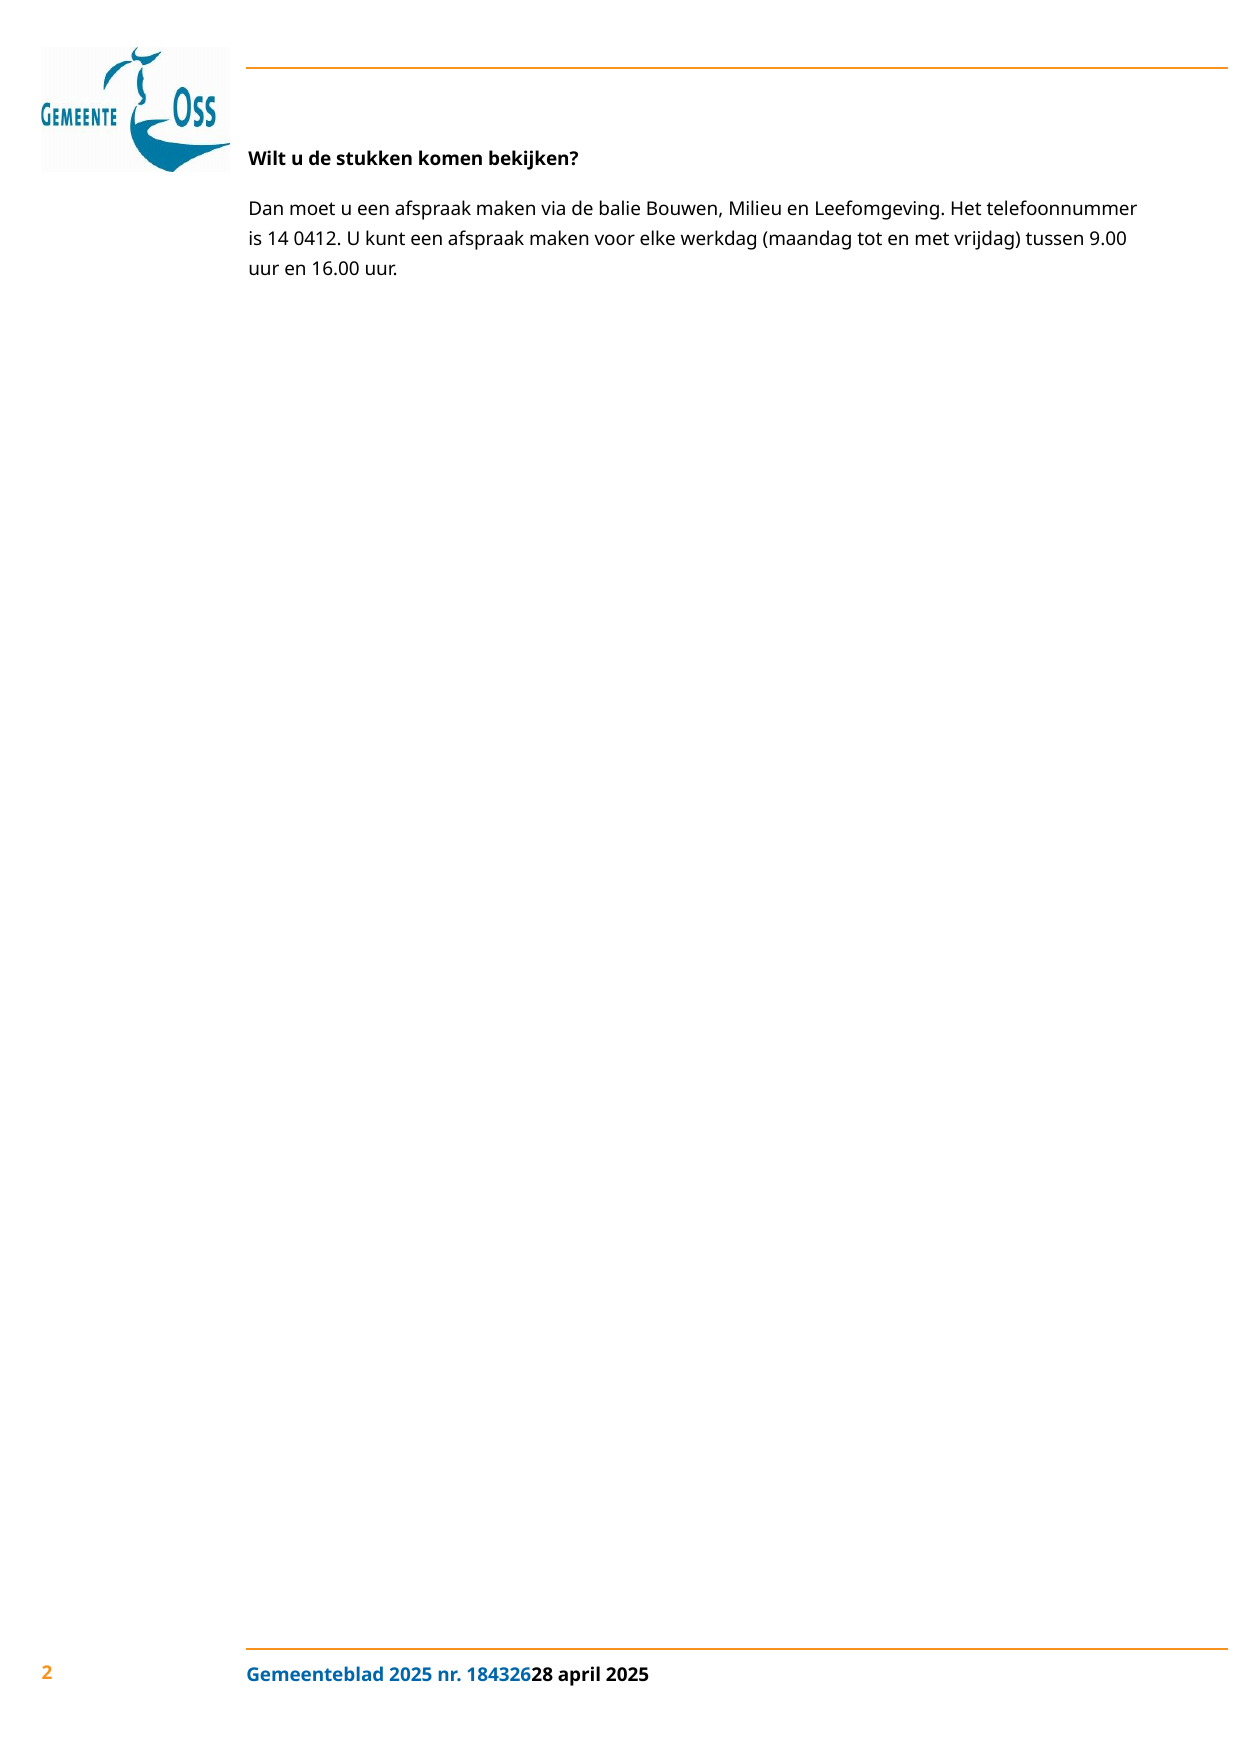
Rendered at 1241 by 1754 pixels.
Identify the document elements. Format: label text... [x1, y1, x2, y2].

text Wilt u de stukken komen bekijken? [248, 145, 1152, 171]
picture [41, 47, 231, 172]
text Dan moet u een afspraak maken via de balie Bouwen, Milieu en Leefomgeving. Het telefoonnummer is 14 0412. U kunt een afspraak maken voor elke werkdag (maandag tot en met vrijdag) tussen 9.00 uur en 16.00 uur. [248, 196, 1152, 281]
